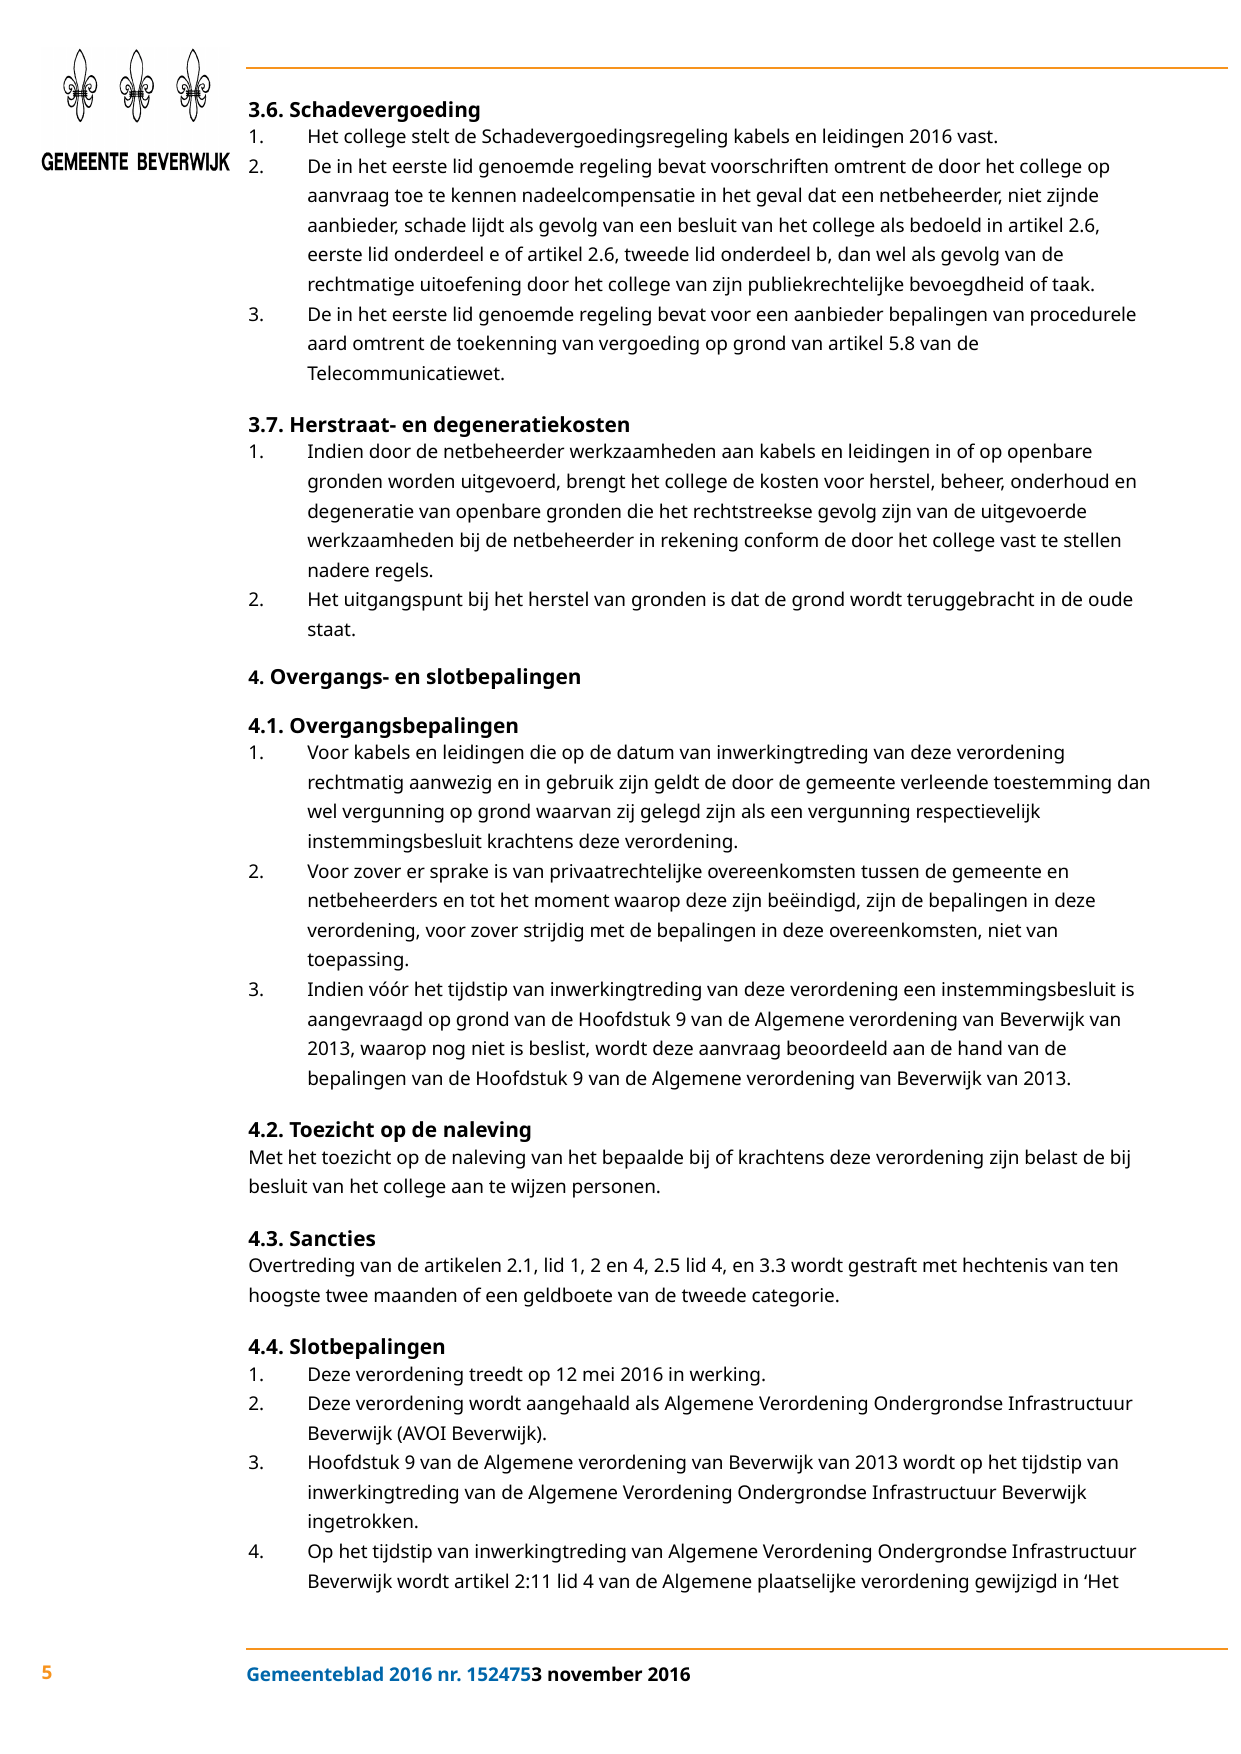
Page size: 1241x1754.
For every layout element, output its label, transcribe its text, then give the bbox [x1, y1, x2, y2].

list Indien door de netbeheerder werkzaamheden aan kabels en leidingen in of op openbare gronden worden uitgevoerd, brengt het college de kosten voor herstel, beheer, onderhoud en degeneratie van openbare gronden die het rechtstreekse gevolg zijn van de uitgevoerde werkzaamheden bij de netbeheerder in rekening conform de door het college vast te stellen nadere regels. [248, 439, 1152, 583]
text 4.1. Overgangsbepalingen [248, 711, 1152, 739]
text Met het toezicht op de naleving van het bepaalde bij of krachtens deze verordening zijn belast de bij besluit van het college aan te wijzen personen. [248, 1144, 1152, 1199]
list Deze verordening wordt aangehaald als Algemene Verordening Ondergrondse Infrastructuur Beverwijk (AVOI Beverwijk). [248, 1390, 1152, 1446]
text 4.4. Slotbepalingen [248, 1332, 1152, 1361]
list Deze verordening treedt op 12 mei 2016 in werking. [248, 1361, 1152, 1386]
text 3.6. Schadevergoeding [248, 95, 1152, 123]
text 4.3. Sancties [248, 1224, 1152, 1252]
text Overtreding van de artikelen 2.1, lid 1, 2 en 4, 2.5 lid 4, en 3.3 wordt gestraft met hechtenis van ten hoogste twee maanden of een geldboete van de tweede categorie. [248, 1252, 1152, 1308]
list Voor kabels en leidingen die op de datum van inwerkingtreding van deze verordening rechtmatig aanwezig en in gebruik zijn geldt de door de gemeente verleende toestemming dan wel vergunning op grond waarvan zij gelegd zijn als een vergunning respectievelijk instemmingsbesluit krachtens deze verordening. [248, 739, 1152, 854]
list Het uitgangspunt bij het herstel van gronden is dat de grond wordt teruggebracht in de oude staat. [248, 587, 1152, 642]
text 3.7. Herstraat- en degeneratiekosten [248, 410, 1152, 439]
list De in het eerste lid genoemde regeling bevat voor een aanbieder bepalingen van procedurele aard omtrent de toekenning van vergoeding op grond van artikel 5.8 van de Telecommunicatiewet. [248, 301, 1152, 386]
list Het college stelt de Schadevergoedingsregeling kabels en leidingen 2016 vast. [248, 123, 1152, 149]
picture [41, 47, 231, 172]
list Hoofdstuk 9 van de Algemene verordening van Beverwijk van 2013 wordt op het tijdstip van inwerkingtreding van de Algemene Verordening Ondergrondse Infrastructuur Beverwijk ingetrokken. [248, 1449, 1152, 1534]
text 4.2. Toezicht op de naleving [248, 1115, 1152, 1144]
list De in het eerste lid genoemde regeling bevat voorschriften omtrent de door het college op aanvraag toe te kennen nadeelcompensatie in het geval dat een netbeheerder, niet zijnde aanbieder, schade lijdt als gevolg van een besluit van het college als bedoeld in artikel 2.6, eerste lid onderdeel e of artikel 2.6, tweede lid onderdeel b, dan wel als gevolg van de rechtmatige uitoefening door het college van zijn publiekrechtelijke bevoegdheid of taak. [248, 153, 1152, 297]
list Indien vóór het tijdstip van inwerkingtreding van deze verordening een instemmingsbesluit is aangevraagd op grond van de Hoofdstuk 9 van de Algemene verordening van Beverwijk van 2013, waarop nog niet is beslist, wordt deze aanvraag beoordeeld aan de hand van de bepalingen van de Hoofdstuk 9 van de Algemene verordening van Beverwijk van 2013. [248, 976, 1152, 1091]
list Op het tijdstip van inwerkingtreding van Algemene Verordening Ondergrondse Infrastructuur Beverwijk wordt artikel 2:11 lid 4 van de Algemene plaatselijke verordening gewijzigd in ‘Het [248, 1538, 1152, 1593]
text 4. Overgangs- en slotbepalingen [248, 662, 1152, 690]
list Voor zover er sprake is van privaatrechtelijke overeenkomsten tussen de gemeente en netbeheerders en tot het moment waarop deze zijn beëindigd, zijn de bepalingen in deze verordening, voor zover strijdig met de bepalingen in deze overeenkomsten, niet van toepassing. [248, 858, 1152, 972]
